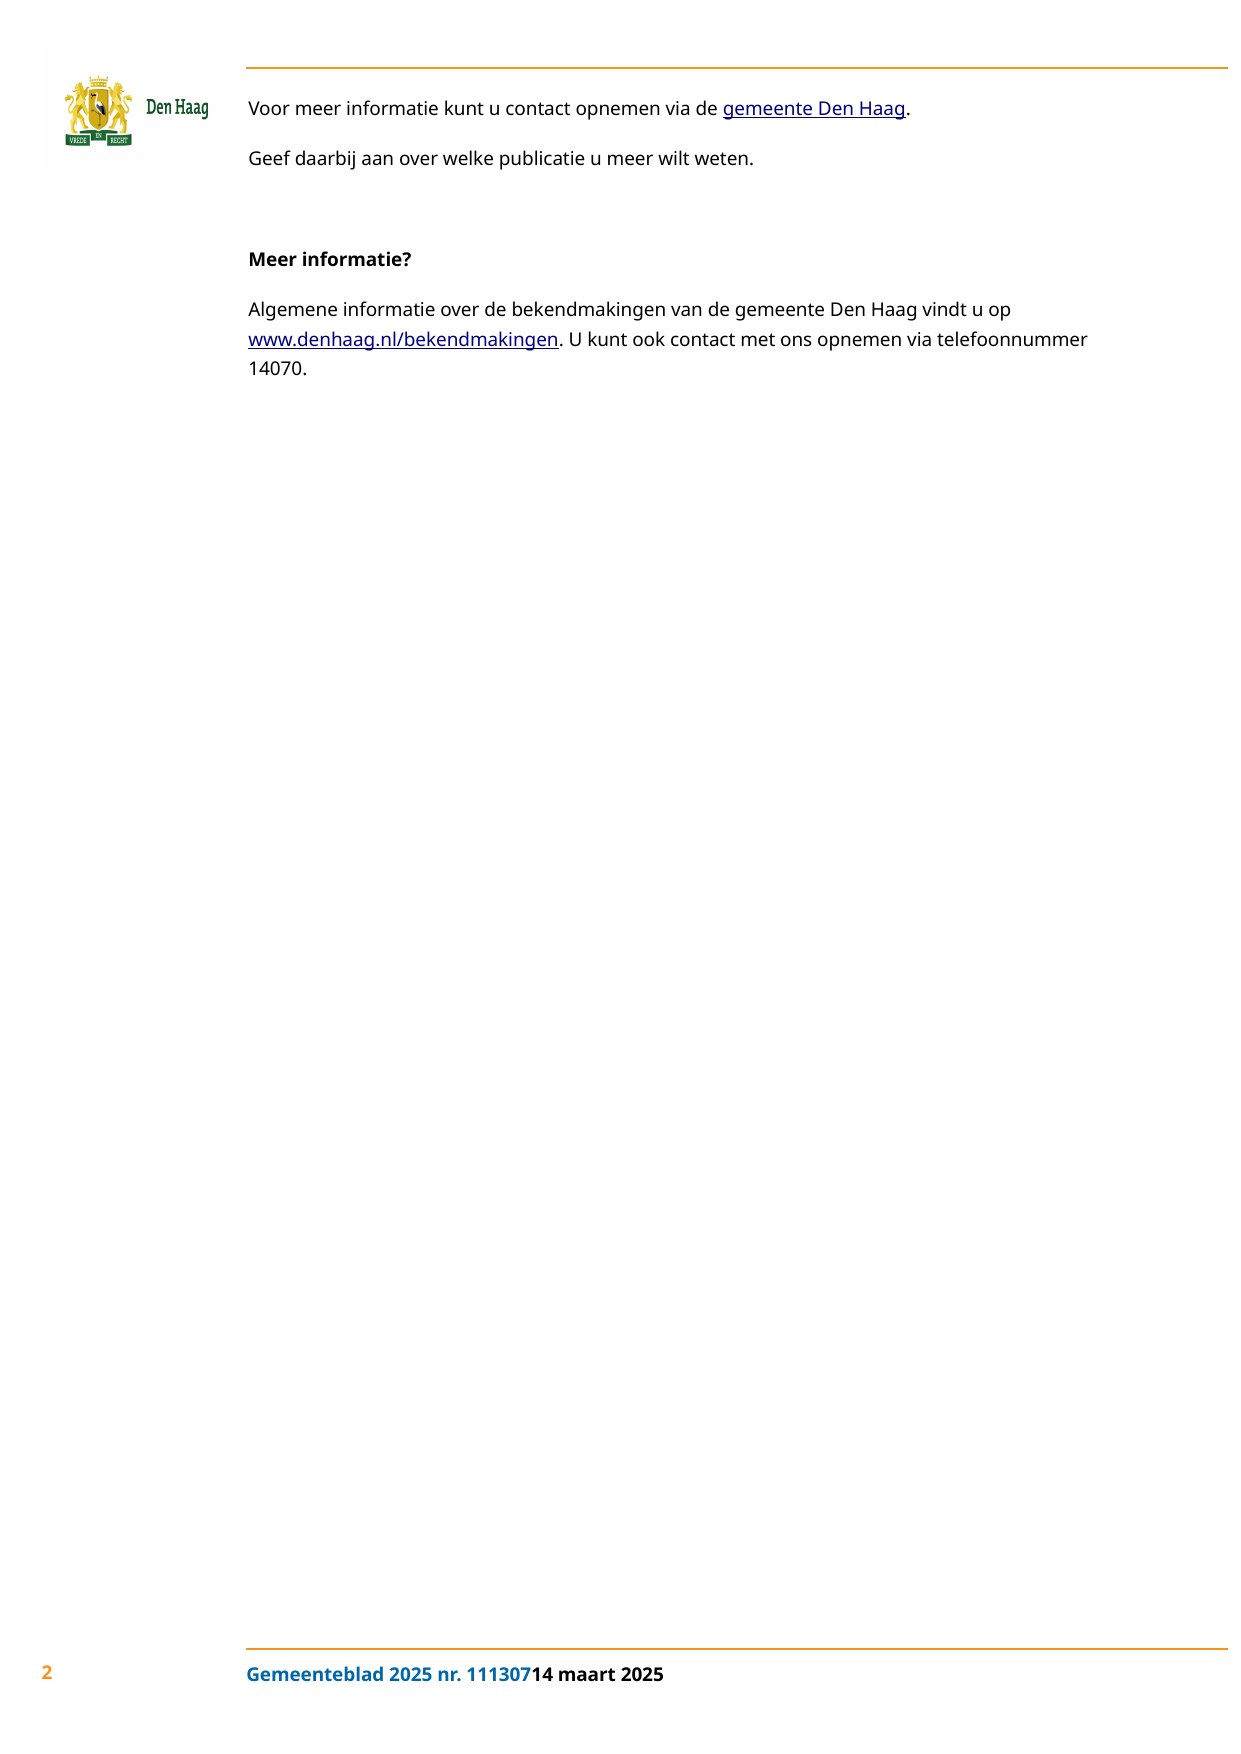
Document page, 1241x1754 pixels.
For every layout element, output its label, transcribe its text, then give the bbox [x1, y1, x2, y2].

text Algemene informatie over de bekendmakingen van de gemeente Den Haag vindt u op www.denhaag.nl/bekendmakingen. U kunt ook contact met ons opnemen via telefoonnummer 14070. [248, 296, 1152, 381]
picture [41, 47, 231, 172]
text Meer informatie? [248, 246, 1152, 272]
text Voor meer informatie kunt u contact opnemen via de gemeente Den Haag. [248, 95, 1152, 121]
text Geef daarbij aan over welke publicatie u meer wilt weten. [248, 145, 1152, 171]
